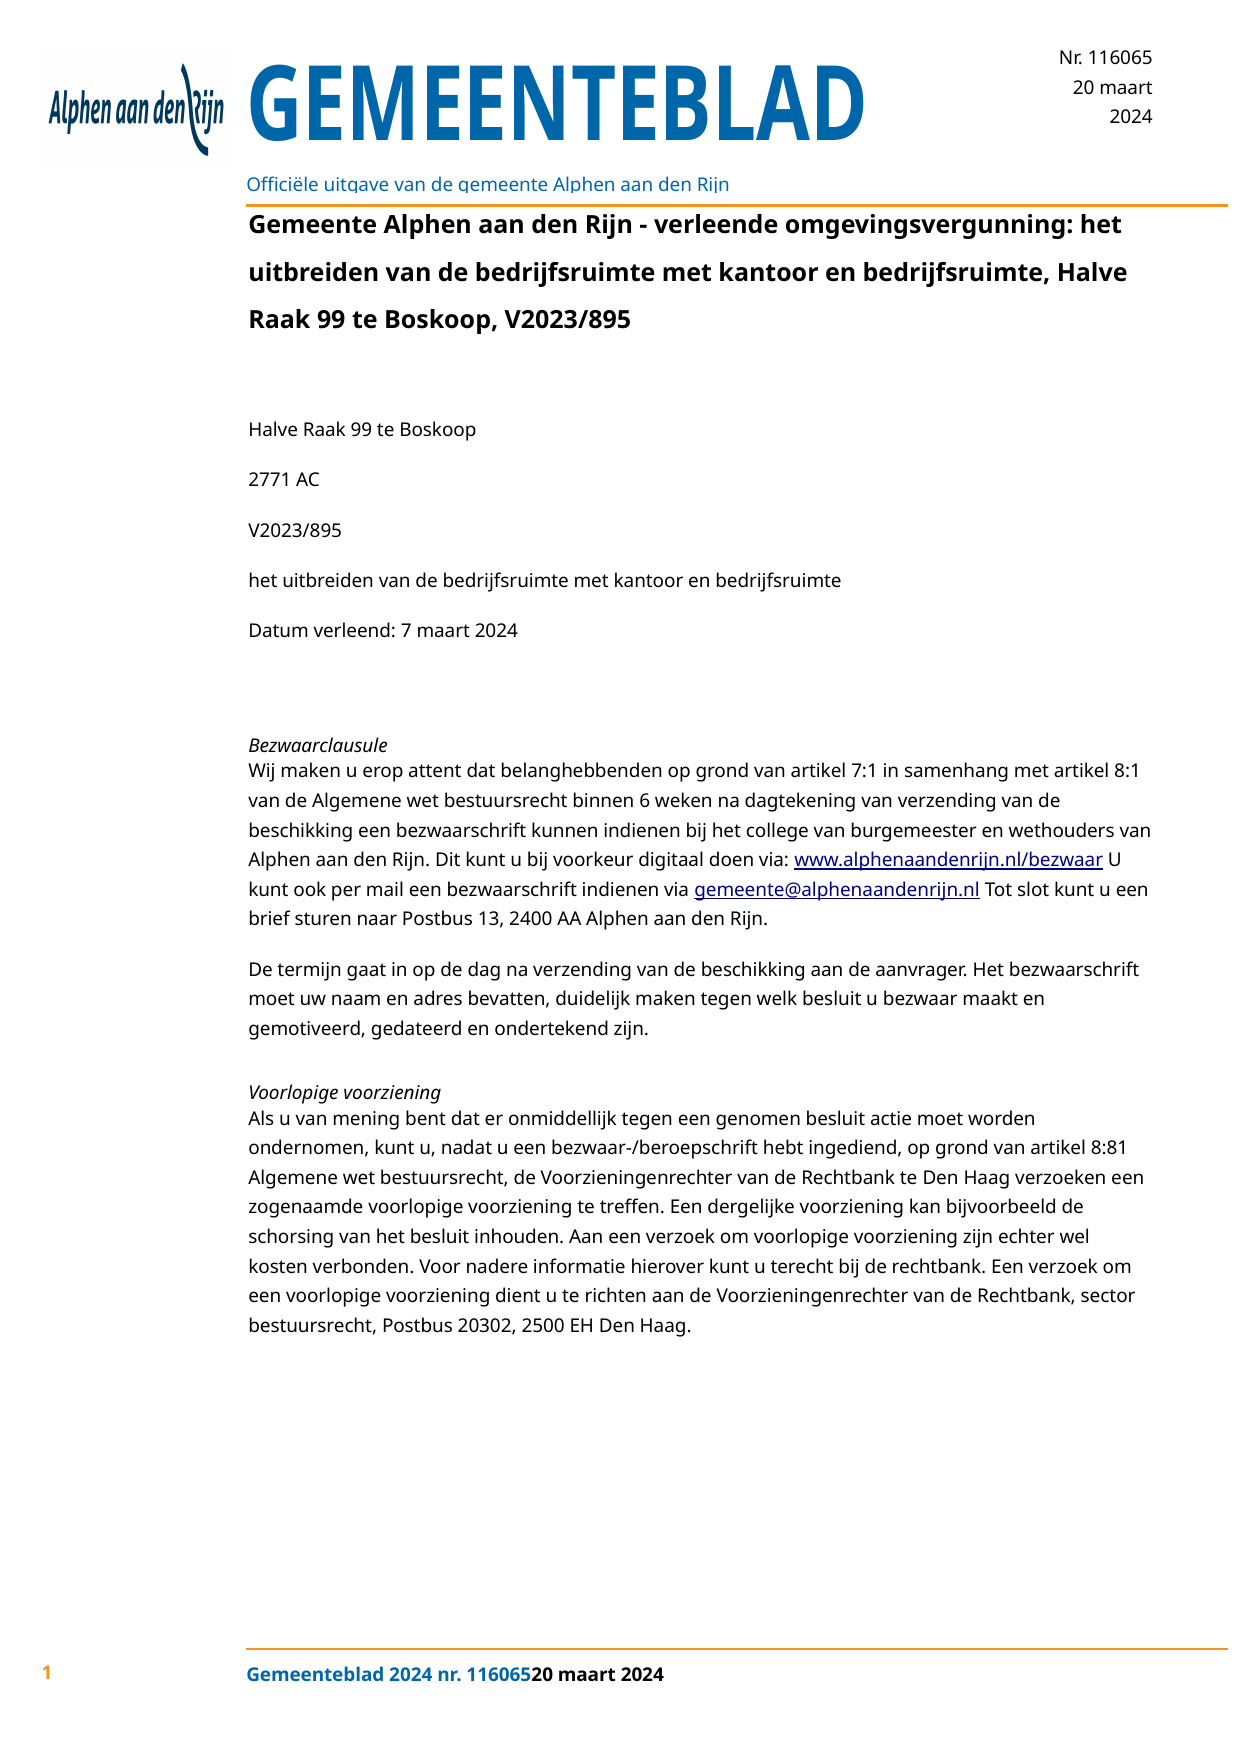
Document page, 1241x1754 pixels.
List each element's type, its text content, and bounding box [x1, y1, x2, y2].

text het uitbreiden van de bedrijfsruimte met kantoor en bedrijfsruimte [248, 567, 1152, 593]
picture [41, 47, 231, 172]
text Wij maken u erop attent dat belanghebbenden op grond van artikel 7:1 in samenhang met artikel 8:1 van de Algemene wet bestuursrecht binnen 6 weken na dagtekening van verzending van de beschikking een bezwaarschrift kunnen indienen bij het college van burgemeester en wethouders van Alphen aan den Rijn. Dit kunt u bij voorkeur digitaal doen via: www.alphenaandenrijn.nl/bezwaar U kunt ook per mail een bezwaarschrift indienen via gemeente@alphenaandenrijn.nl Tot slot kunt u een brief sturen naar Postbus 13, 2400 AA Alphen aan den Rijn. [248, 758, 1152, 931]
text Voorlopige voorziening [248, 1079, 1152, 1105]
text Gemeente Alphen aan den Rijn - verleende omgevingsvergunning: het uitbreiden van de bedrijfsruimte met kantoor en bedrijfsruimte, Halve Raak 99 te Boskoop, V2023/895 [248, 207, 1152, 336]
text Bezwaarclausule [248, 732, 1152, 758]
text V2023/895 [248, 517, 1152, 542]
text Datum verleend: 7 maart 2024 [248, 618, 1152, 643]
text 2771 AC [248, 466, 1152, 492]
text Halve Raak 99 te Boskoop [248, 416, 1152, 442]
text De termijn gaat in op de dag na verzending van de beschikking aan de aanvrager. Het bezwaarschrift moet uw naam en adres bevatten, duidelijk maken tegen welk besluit u bezwaar maakt en gemotiveerd, gedateerd en ondertekend zijn. [248, 956, 1152, 1041]
text Als u van mening bent dat er onmiddellijk tegen een genomen besluit actie moet worden ondernomen, kunt u, nadat u een bezwaar-/beroepschrift hebt ingediend, op grond van artikel 8:81 Algemene wet bestuursrecht, de Voorzieningenrechter van de Rechtbank te Den Haag verzoeken een zogenaamde voorlopige voorziening te treffen. Een dergelijke voorziening kan bijvoorbeeld de schorsing van het besluit inhouden. Aan een verzoek om voorlopige voorziening zijn echter wel kosten verbonden. Voor nadere informatie hierover kunt u terecht bij de rechtbank. Een verzoek om een voorlopige voorziening dient u te richten aan de Voorzieningenrechter van de Rechtbank, sector bestuursrecht, Postbus 20302, 2500 EH Den Haag. [248, 1105, 1152, 1338]
